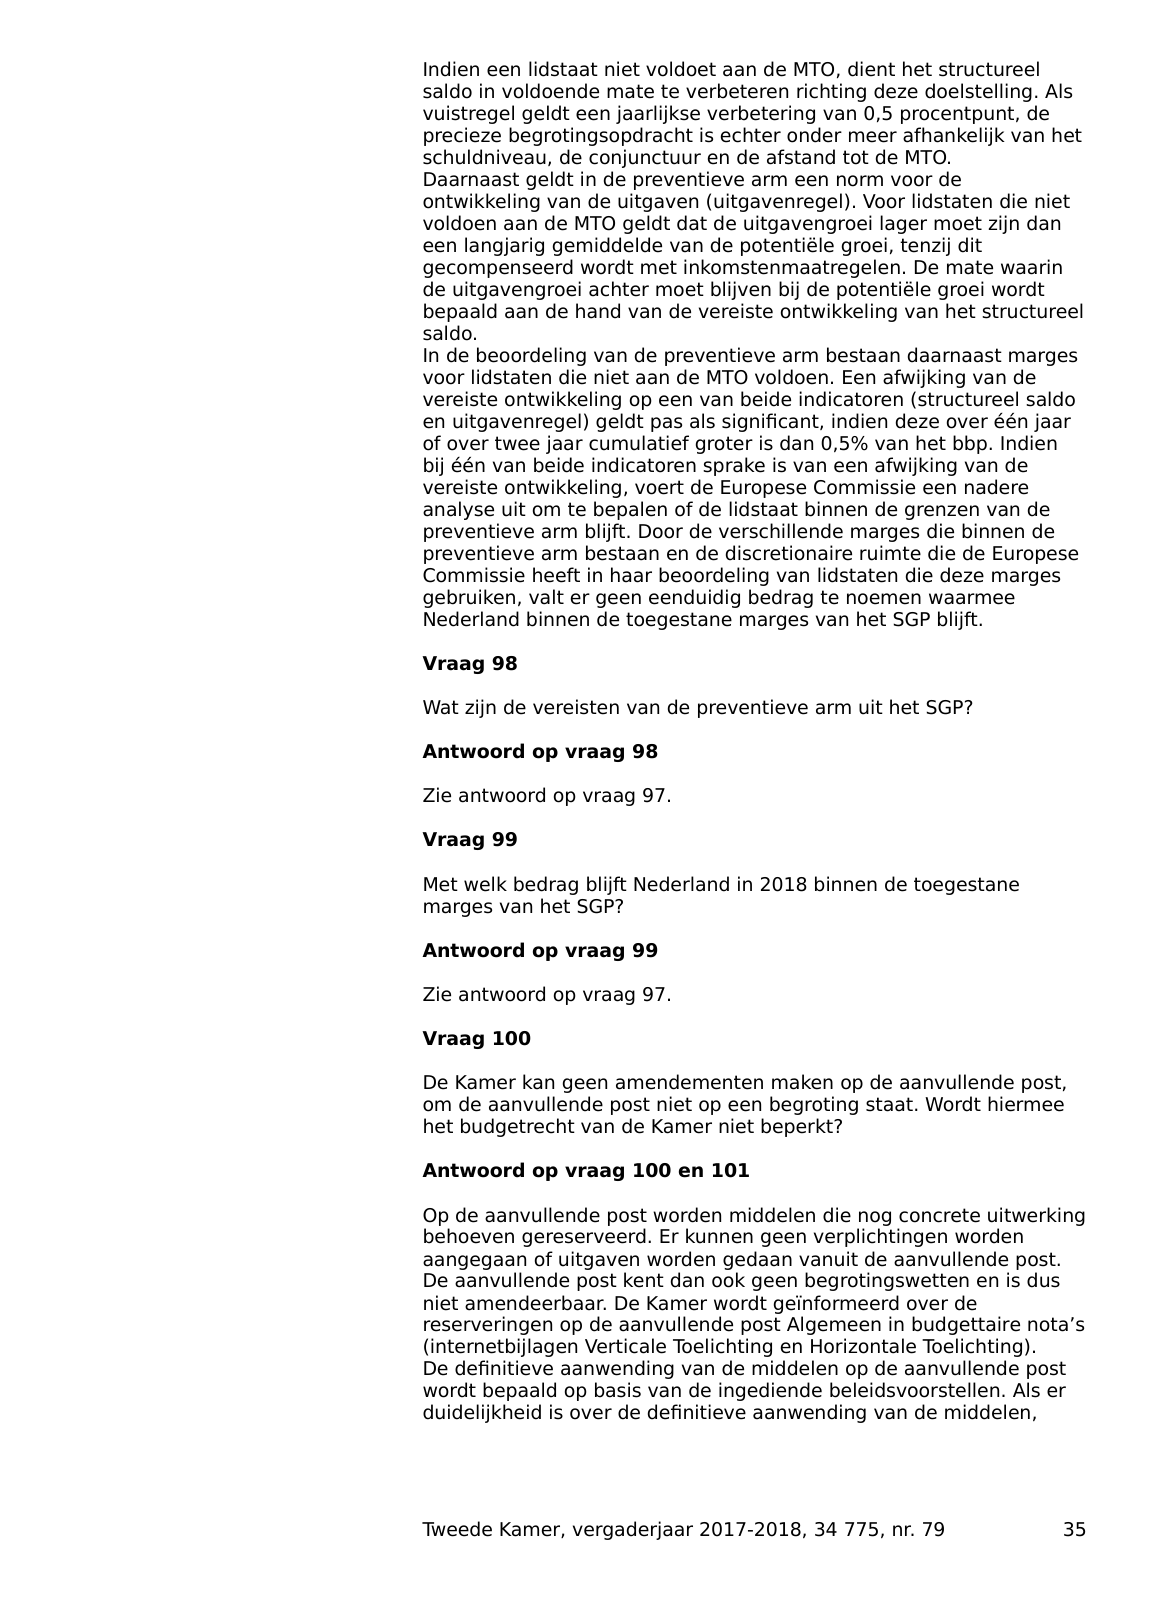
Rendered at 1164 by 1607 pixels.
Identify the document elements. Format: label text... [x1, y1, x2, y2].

text In de beoordeling van de preventieve arm bestaan daarnaast marges voor lidstaten die niet aan de MTO voldoen. Een afwijking van de vereiste ontwikkeling op een van beide indicatoren (structureel saldo en uitgavenregel) geldt pas als significant, indien deze over één jaar of over twee jaar cumulatief groter is dan 0,5% van het bbp. Indien bij één van beide indicatoren sprake is van een afwijking van de vereiste ontwikkeling, voert de Europese Commissie een nadere analyse uit om te bepalen of de lidstaat binnen de grenzen van de preventieve arm blijft. Door de verschillende marges die binnen de preventieve arm bestaan en de discretionaire ruimte die de Europese Commissie heeft in haar beoordeling van lidstaten die deze marges gebruiken, valt er geen eenduidig bedrag te noemen waarmee Nederland binnen de toegestane marges van het SGP blijft. [422, 345, 1087, 631]
text De Kamer kan geen amendementen maken op de aanvullende post, om de aanvullende post niet op een begroting staat. Wordt hiermee het budgetrecht van de Kamer niet beperkt? [422, 1072, 1087, 1138]
text Met welk bedrag blijft Nederland in 2018 binnen de toegestane marges van het SGP? [422, 873, 1087, 917]
text De definitieve aanwending van de middelen op de aanvullende post wordt bepaald op basis van de ingediende beleidsvoorstellen. Als er duidelijkheid is over de definitieve aanwending van de middelen, [422, 1358, 1087, 1424]
subtitle Vraag 100 [422, 1028, 1087, 1050]
text Indien een lidstaat niet voldoet aan de MTO, dient het structureel saldo in voldoende mate te verbeteren richting deze doelstelling. Als vuistregel geldt een jaarlijkse verbetering van 0,5 procentpunt, de precieze begrotingsopdracht is echter onder meer afhankelijk van het schuldniveau, de conjunctuur en de afstand tot de MTO. [422, 59, 1087, 169]
subtitle Antwoord op vraag 98 [422, 741, 1087, 763]
subtitle Antwoord op vraag 99 [422, 940, 1087, 962]
subtitle Vraag 99 [422, 829, 1087, 851]
text Wat zijn de vereisten van de preventieve arm uit het SGP? [422, 697, 1087, 719]
text Zie antwoord op vraag 97. [422, 785, 1087, 807]
subtitle Antwoord op vraag 100 en 101 [422, 1160, 1087, 1182]
text Daarnaast geldt in de preventieve arm een norm voor de ontwikkeling van de uitgaven (uitgavenregel). Voor lidstaten die niet voldoen aan de MTO geldt dat de uitgavengroei lager moet zijn dan een langjarig gemiddelde van de potentiële groei, tenzij dit gecompenseerd wordt met inkomstenmaatregelen. De mate waarin de uitgavengroei achter moet blijven bij de potentiële groei wordt bepaald aan de hand van de vereiste ontwikkeling van het structureel saldo. [422, 169, 1087, 345]
text Op de aanvullende post worden middelen die nog concrete uitwerking behoeven gereserveerd. Er kunnen geen verplichtingen worden aangegaan of uitgaven worden gedaan vanuit de aanvullende post. De aanvullende post kent dan ook geen begrotingswetten en is dus niet amendeerbaar. De Kamer wordt geïnformeerd over de reserveringen op de aanvullende post Algemeen in budgettaire nota’s (internetbijlagen Verticale Toelichting en Horizontale Toelichting). [422, 1204, 1087, 1358]
subtitle Vraag 98 [422, 653, 1087, 675]
text Zie antwoord op vraag 97. [422, 984, 1087, 1006]
